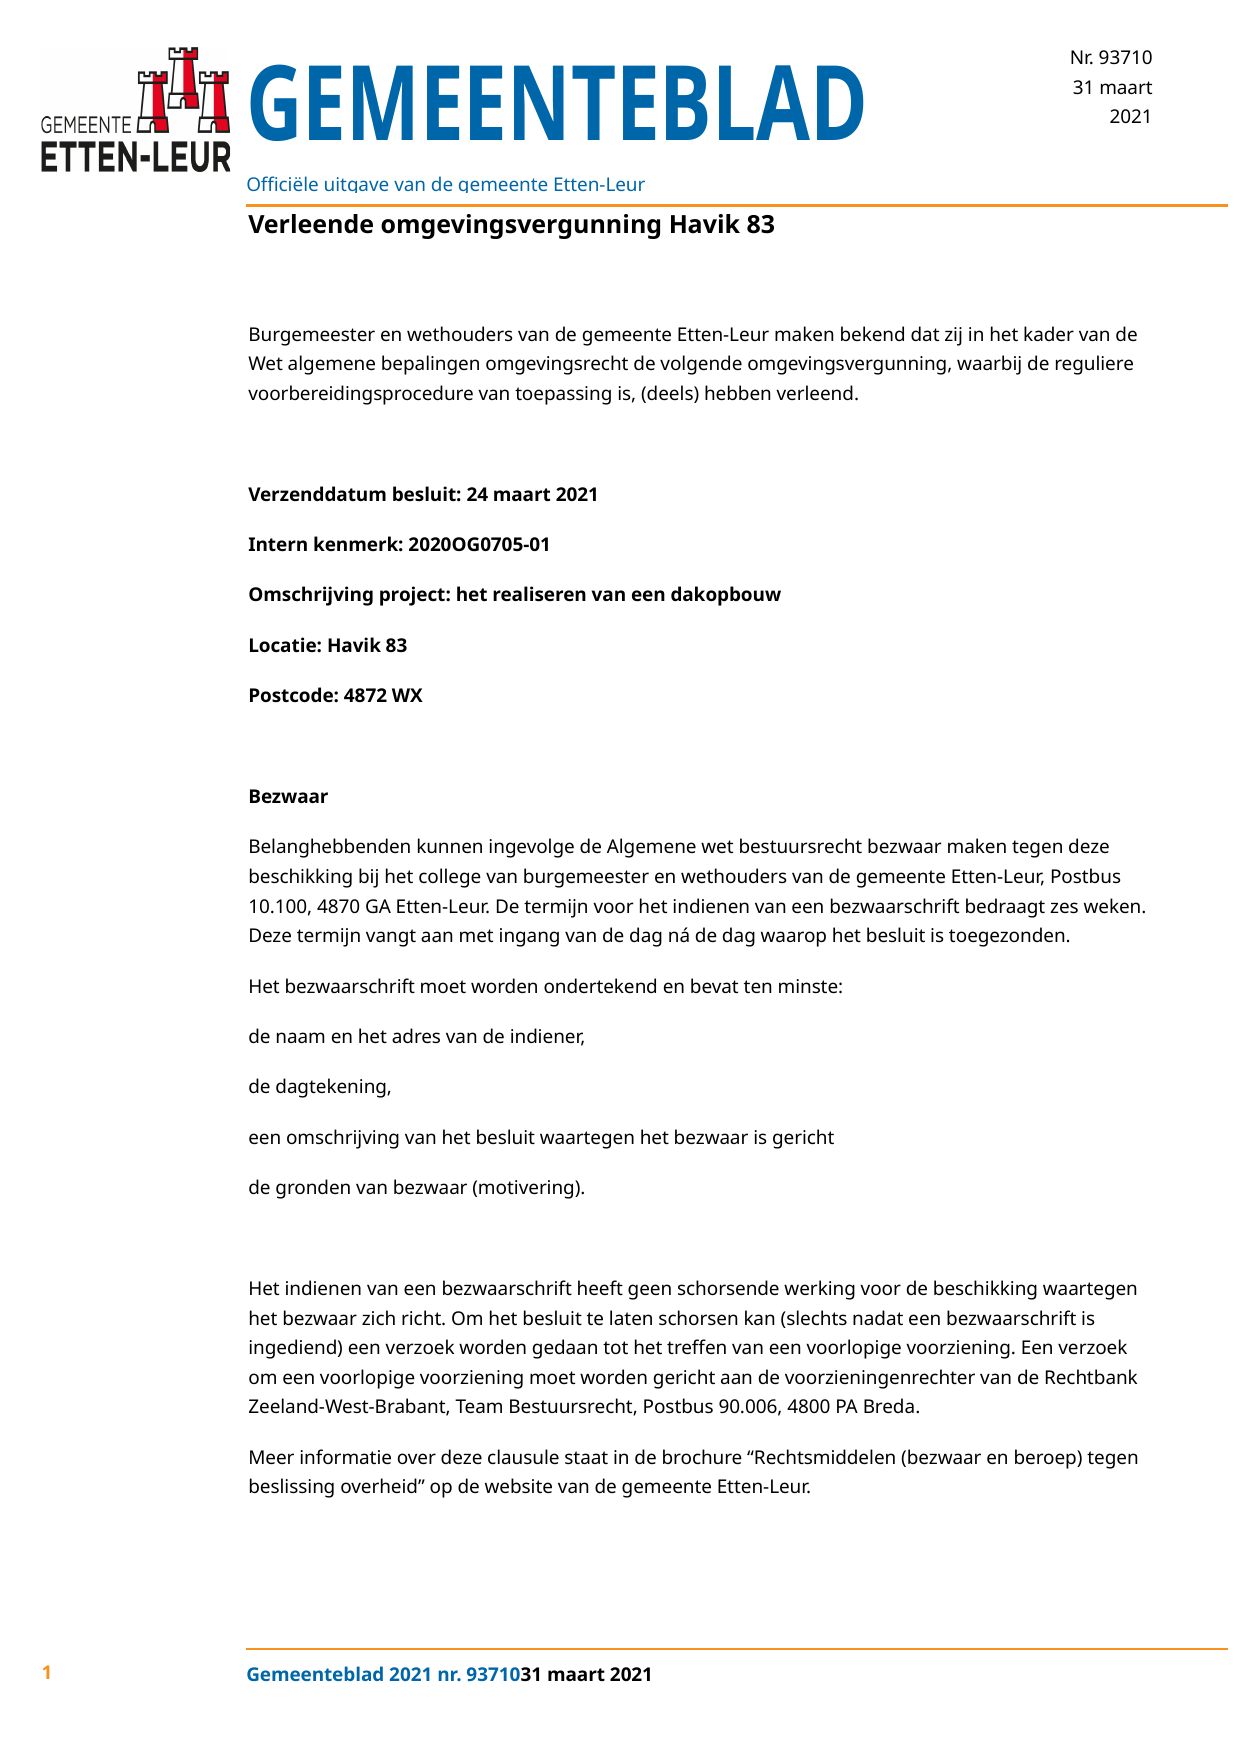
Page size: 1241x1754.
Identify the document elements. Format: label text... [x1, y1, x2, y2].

text Postcode: 4872 WX [248, 682, 1152, 708]
text Meer informatie over deze clausule staat in de brochure “Rechtsmiddelen (bezwaar en beroep) tegen beslissing overheid” op de website van de gemeente Etten-Leur. [248, 1444, 1152, 1499]
text de dagtekening, [248, 1074, 1152, 1099]
text Verzenddatum besluit: 24 maart 2021 [248, 481, 1152, 506]
text Belanghebbenden kunnen ingevolge de Algemene wet bestuursrecht bezwaar maken tegen deze beschikking bij het college van burgemeester en wethouders van de gemeente Etten-Leur, Postbus 10.100, 4870 GA Etten-Leur. De termijn voor het indienen van een bezwaarschrift bedraagt zes weken. Deze termijn vangt aan met ingang van de dag ná de dag waarop het besluit is toegezonden. [248, 834, 1152, 948]
text de gronden van bezwaar (motivering). [248, 1174, 1152, 1200]
text Intern kenmerk: 2020OG0705-01 [248, 531, 1152, 557]
text Burgemeester en wethouders van de gemeente Etten-Leur maken bekend dat zij in het kader van de Wet algemene bepalingen omgevingsrecht de volgende omgevingsvergunning, waarbij de reguliere voorbereidingsprocedure van toepassing is, (deels) hebben verleend. [248, 321, 1152, 406]
picture [41, 47, 231, 172]
text een omschrijving van het besluit waartegen het bezwaar is gericht [248, 1124, 1152, 1150]
text Het bezwaarschrift moet worden ondertekend en bevat ten minste: [248, 973, 1152, 998]
text Bezwaar [248, 783, 1152, 809]
text Omschrijving project: het realiseren van een dakopbouw [248, 582, 1152, 607]
text Het indienen van een bezwaarschrift heeft geen schorsende werking voor de beschikking waartegen het bezwaar zich richt. Om het besluit te laten schorsen kan (slechts nadat een bezwaarschrift is ingediend) een verzoek worden gedaan tot het treffen van een voorlopige voorziening. Een verzoek om een voorlopige voorziening moet worden gericht aan de voorzieningenrechter van de Rechtbank Zeeland-West-Brabant, Team Bestuursrecht, Postbus 90.006, 4800 PA Breda. [248, 1275, 1152, 1419]
text de naam en het adres van de indiener, [248, 1023, 1152, 1049]
text Locatie: Havik 83 [248, 632, 1152, 658]
text Verleende omgevingsvergunning Havik 83 [248, 207, 1152, 241]
